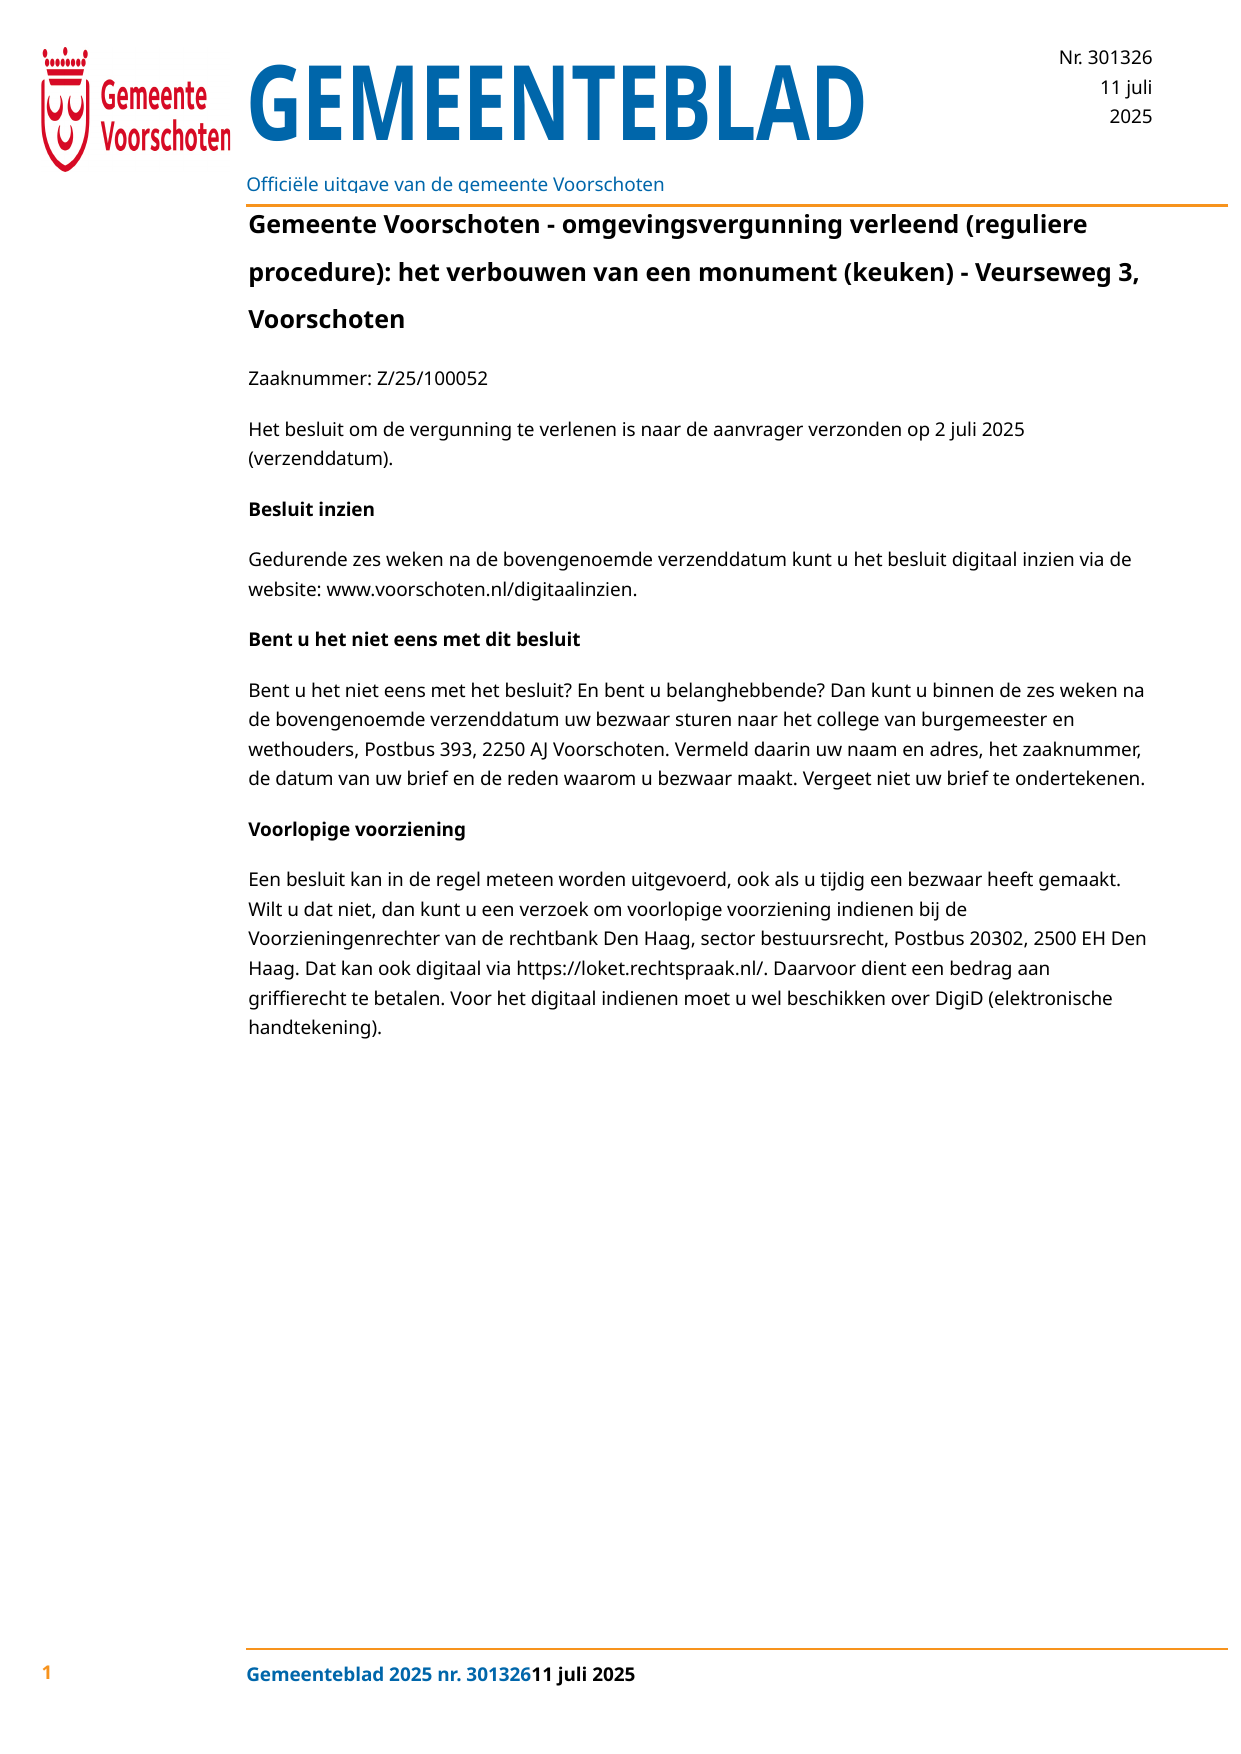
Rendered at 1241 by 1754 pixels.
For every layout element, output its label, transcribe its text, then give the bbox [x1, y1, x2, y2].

text Bent u het niet eens met het besluit? En bent u belanghebbende? Dan kunt u binnen de zes weken na de bovengenoemde verzenddatum uw bezwaar sturen naar het college van burgemeester en wethouders, Postbus 393, 2250 AJ Voorschoten. Vermeld daarin uw naam en adres, het zaaknummer, de datum van uw brief en de reden waarom u bezwaar maakt. Vergeet niet uw brief te ondertekenen. [248, 677, 1152, 791]
text Besluit inzien [248, 496, 1152, 522]
text Zaaknummer: Z/25/100052 [248, 366, 1152, 391]
text Gedurende zes weken na de bovengenoemde verzenddatum kunt u het besluit digitaal inzien via de website: www.voorschoten.nl/digitaalinzien. [248, 546, 1152, 602]
text Het besluit om de vergunning te verlenen is naar de aanvrager verzonden op 2 juli 2025 (verzenddatum). [248, 416, 1152, 471]
picture [41, 47, 231, 172]
text Gemeente Voorschoten - omgevingsvergunning verleend (reguliere procedure): het verbouwen van een monument (keuken) - Veurseweg 3, Voorschoten [248, 207, 1152, 336]
text Een besluit kan in de regel meteen worden uitgevoerd, ook als u tijdig een bezwaar heeft gemaakt. Wilt u dat niet, dan kunt u een verzoek om voorlopige voorziening indienen bij de Voorzieningenrechter van de rechtbank Den Haag, sector bestuursrecht, Postbus 20302, 2500 EH Den Haag. Dat kan ook digitaal via https://loket.rechtspraak.nl/. Daarvoor dient een bedrag aan griffierecht te betalen. Voor het digitaal indienen moet u wel beschikken over DigiD (elektronische handtekening). [248, 866, 1152, 1040]
text Voorlopige voorziening [248, 816, 1152, 842]
text Bent u het niet eens met dit besluit [248, 626, 1152, 652]
